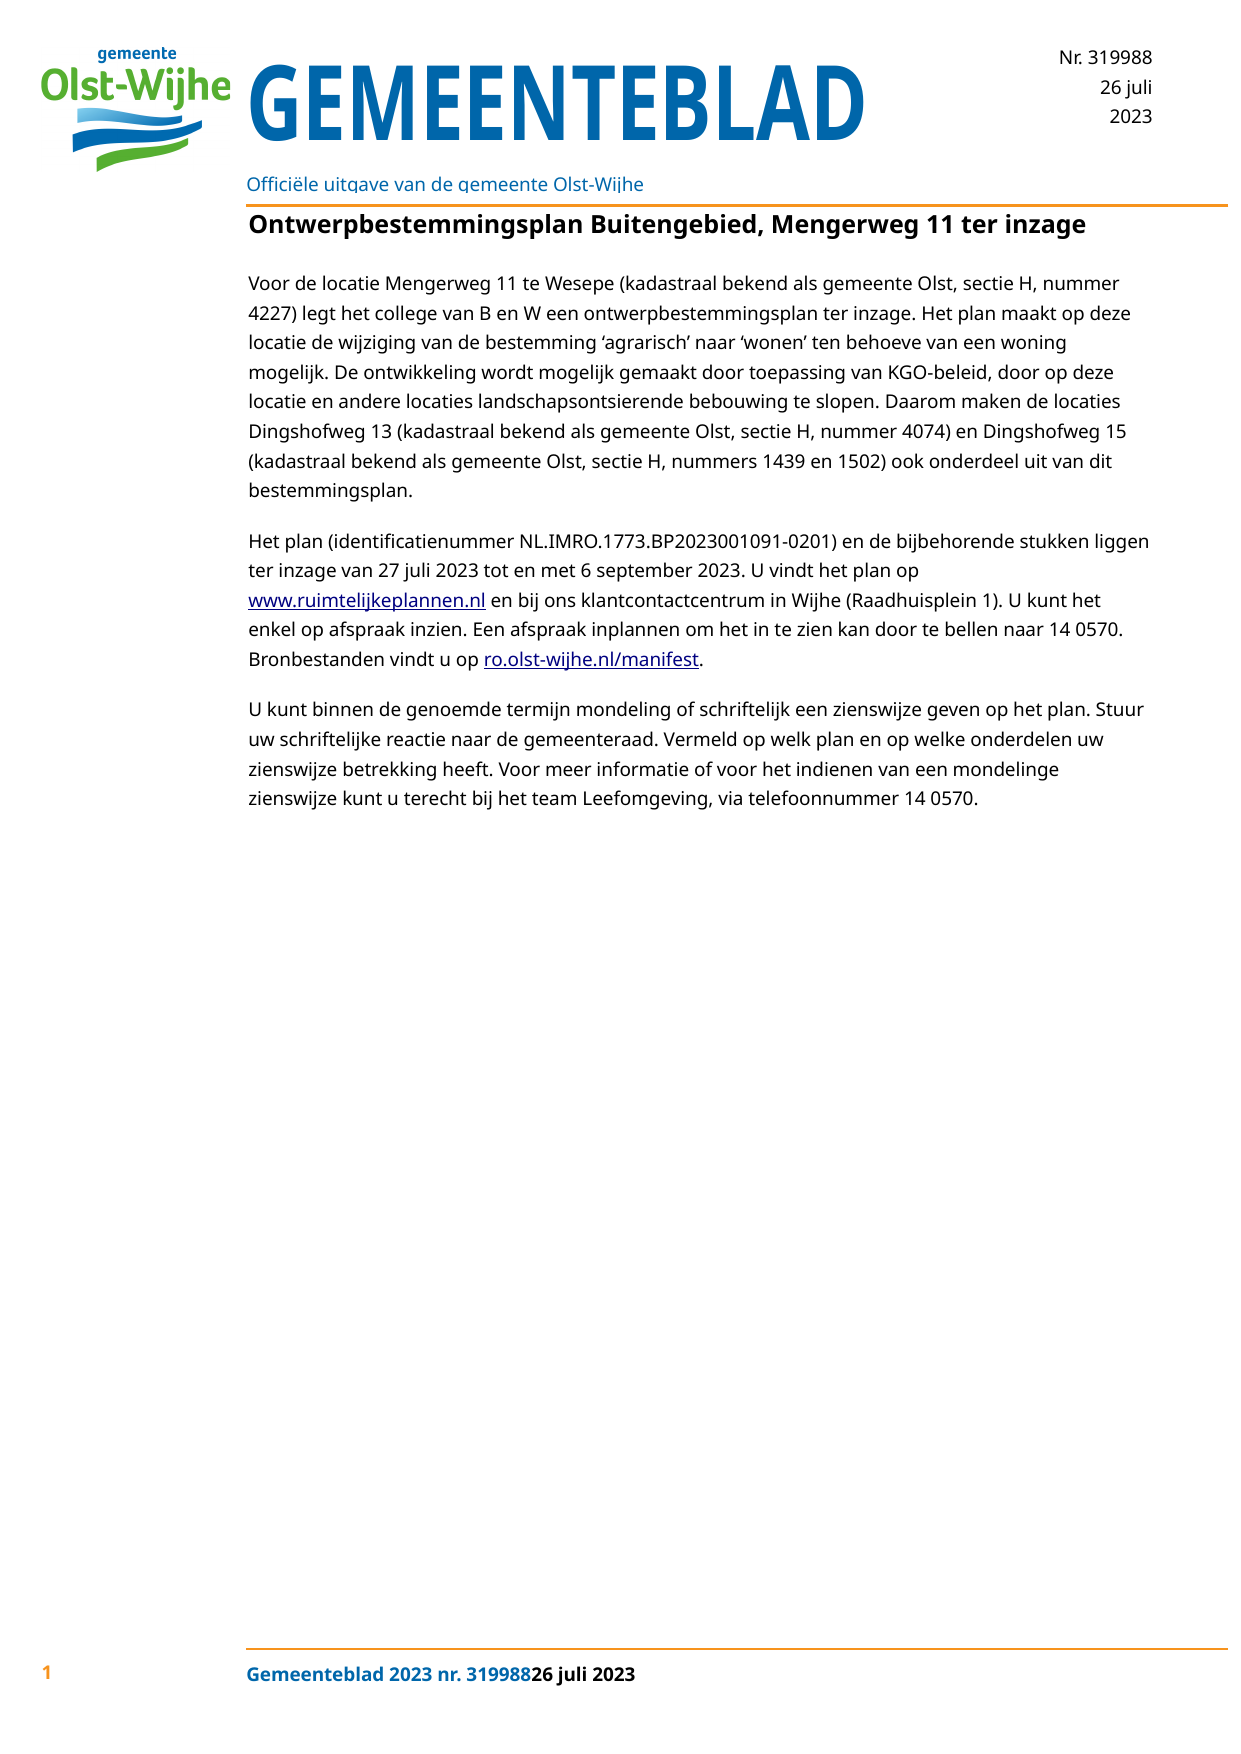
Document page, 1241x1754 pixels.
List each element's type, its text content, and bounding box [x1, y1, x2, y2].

text U kunt binnen de genoemde termijn mondeling of schriftelijk een zienswijze geven op het plan. Stuur uw schriftelijke reactie naar de gemeenteraad. Vermeld op welk plan en op welke onderdelen uw zienswijze betrekking heeft. Voor meer informatie of voor het indienen van een mondelinge zienswijze kunt u terecht bij het team Leefomgeving, via telefoonnummer 14 0570. [248, 697, 1152, 811]
text Het plan (identificatienummer NL.IMRO.1773.BP2023001091-0201) en de bijbehorende stukken liggen ter inzage van 27 juli 2023 tot en met 6 september 2023. U vindt het plan op www.ruimtelijkeplannen.nl en bij ons klantcontactcentrum in Wijhe (Raadhuisplein 1). U kunt het enkel op afspraak inzien. Een afspraak inplannen om het in te zien kan door te bellen naar 14 0570. Bronbestanden vindt u op ro.olst-wijhe.nl/manifest. [248, 528, 1152, 672]
picture [41, 47, 231, 172]
text Voor de locatie Mengerweg 11 te Wesepe (kadastraal bekend als gemeente Olst, sectie H, nummer 4227) legt het college van B en W een ontwerpbestemmingsplan ter inzage. Het plan maakt op deze locatie de wijziging van de bestemming ‘agrarisch’ naar ‘wonen’ ten behoeve van een woning mogelijk. De ontwikkeling wordt mogelijk gemaakt door toepassing van KGO-beleid, door op deze locatie en andere locaties landschapsontsierende bebouwing te slopen. Daarom maken de locaties Dingshofweg 13 (kadastraal bekend als gemeente Olst, sectie H, nummer 4074) en Dingshofweg 15 (kadastraal bekend als gemeente Olst, sectie H, nummers 1439 en 1502) ook onderdeel uit van dit bestemmingsplan. [248, 270, 1152, 503]
text Ontwerpbestemmingsplan Buitengebied, Mengerweg 11 ter inzage [248, 207, 1152, 241]
